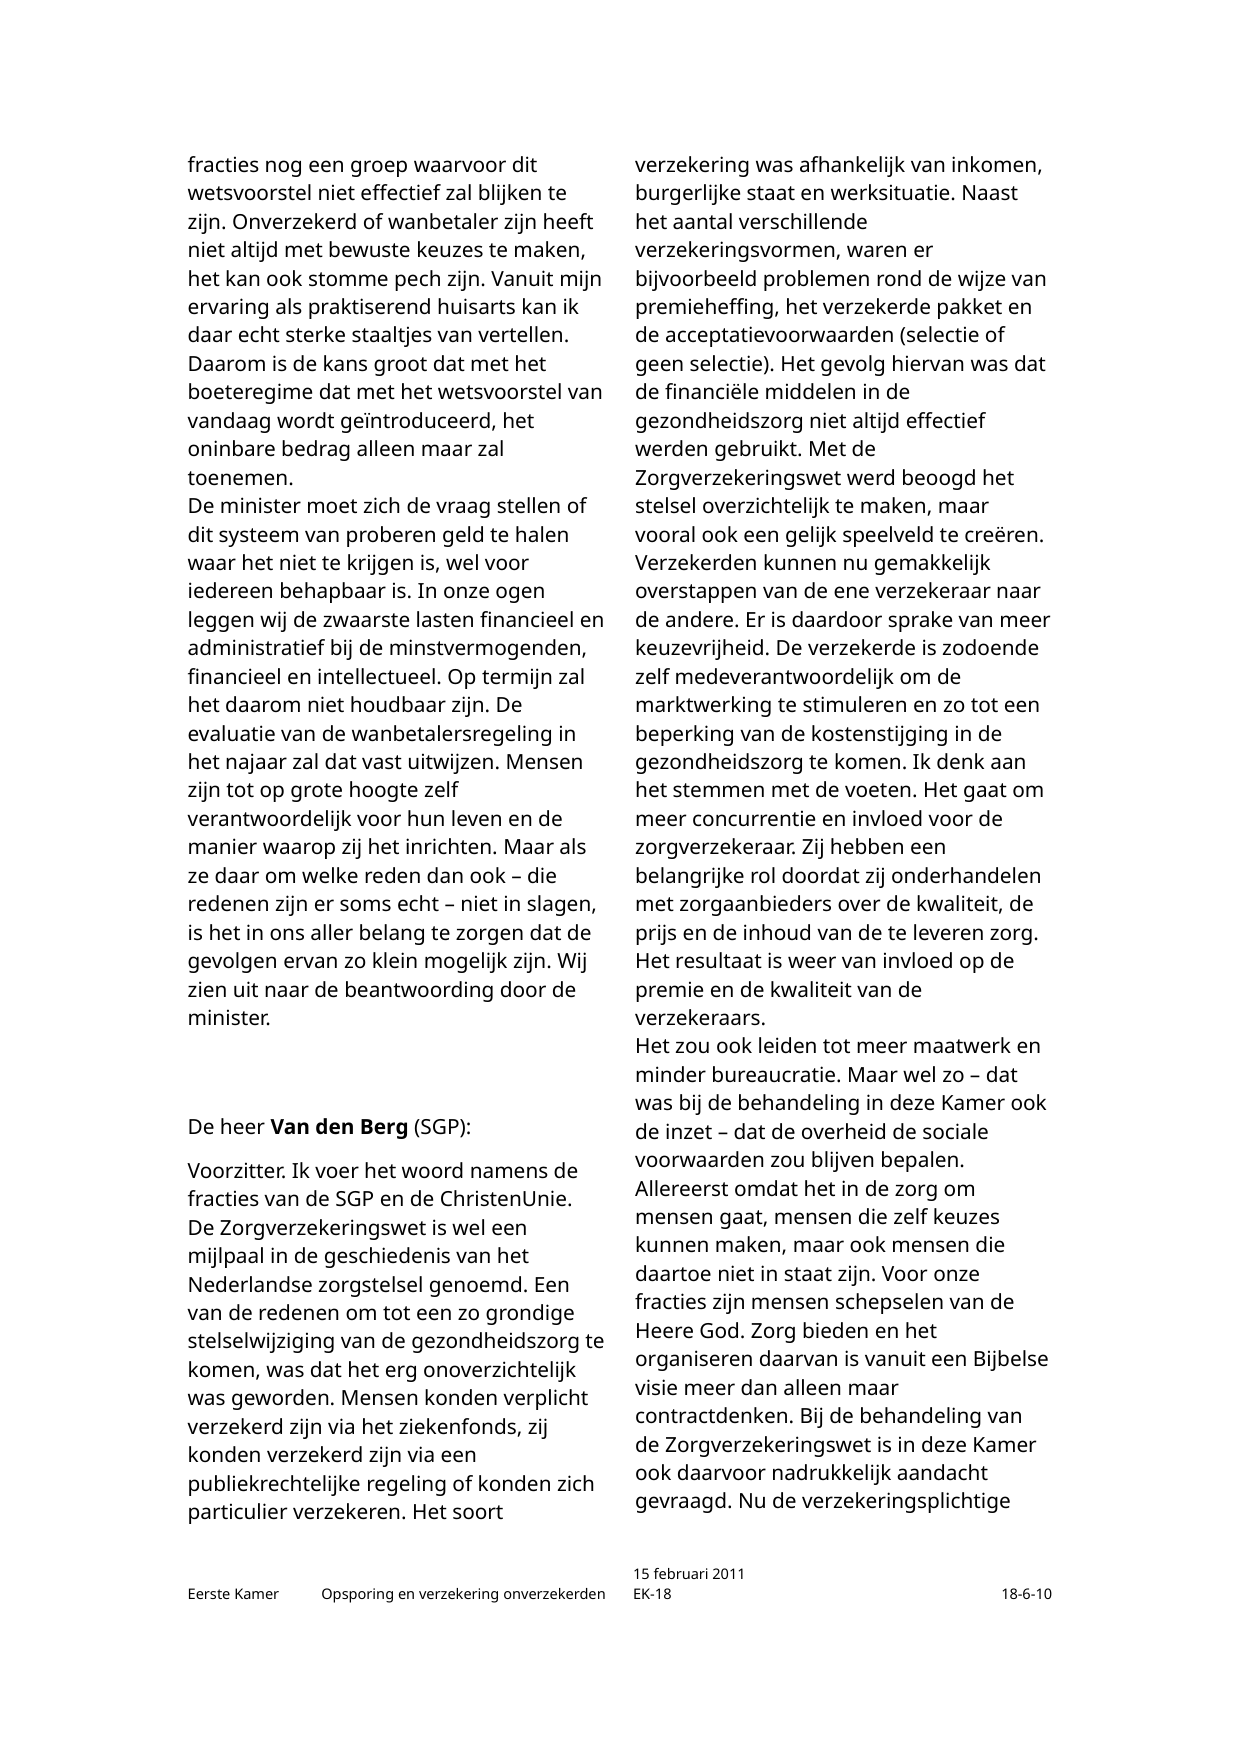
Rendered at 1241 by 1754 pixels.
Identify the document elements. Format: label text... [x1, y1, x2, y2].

text De heer Van den Berg (SGP): [187, 1112, 605, 1141]
text fracties nog een groep waarvoor dit wetsvoorstel niet effectief zal blijken te zijn. Onverzekerd of wanbetaler zijn heeft niet altijd met bewuste keuzes te maken, het kan ook stomme pech zijn. Vanuit mijn ervaring als praktiserend huisarts kan ik daar echt sterke staaltjes van vertellen. Daarom is de kans groot dat met het boeteregime dat met het wetsvoorstel van vandaag wordt geïntroduceerd, het oninbare bedrag alleen maar zal toenemen. [187, 150, 605, 491]
text Voorzitter. Ik voer het woord namens de fracties van de SGP en de ChristenUnie. De Zorgverzekeringswet is wel een mijlpaal in de geschiedenis van het Nederlandse zorgstelsel genoemd. Een van de redenen om tot een zo grondige stelselwijziging van de gezondheidszorg te komen, was dat het erg onoverzichtelijk was geworden. Mensen konden verplicht verzekerd zijn via het ziekenfonds, zij konden verzekerd zijn via een publiekrechtelijke regeling of konden zich particulier verzekeren. Het soort [187, 1156, 605, 1526]
text verzekering was afhankelijk van inkomen, burgerlijke staat en werksituatie. Naast het aantal verschillende verzekeringsvormen, waren er bijvoorbeeld problemen rond de wijze van premieheffing, het verzekerde pakket en de acceptatievoorwaarden (selectie of geen selectie). Het gevolg hiervan was dat de financiële middelen in de gezondheidszorg niet altijd effectief werden gebruikt. Met de Zorgverzekeringswet werd beoogd het stelsel overzichtelijk te maken, maar vooral ook een gelijk speelveld te creëren. Verzekerden kunnen nu gemakkelijk overstappen van de ene verzekeraar naar de andere. Er is daardoor sprake van meer keuzevrijheid. De verzekerde is zodoende zelf medeverantwoordelijk om de marktwerking te stimuleren en zo tot een beperking van de kostenstijging in de gezondheidszorg te komen. Ik denk aan het stemmen met de voeten. Het gaat om meer concurrentie en invloed voor de zorgverzekeraar. Zij hebben een belangrijke rol doordat zij onderhandelen met zorgaanbieders over de kwaliteit, de prijs en de inhoud van de te leveren zorg. Het resultaat is weer van invloed op de premie en de kwaliteit van de verzekeraars. [635, 150, 1053, 1032]
text Het zou ook leiden tot meer maatwerk en minder bureaucratie. Maar wel zo – dat was bij de behandeling in deze Kamer ook de inzet – dat de overheid de sociale voorwaarden zou blijven bepalen. Allereerst omdat het in de zorg om mensen gaat, mensen die zelf keuzes kunnen maken, maar ook mensen die daartoe niet in staat zijn. Voor onze fracties zijn mensen schepselen van de Heere God. Zorg bieden en het organiseren daarvan is vanuit een Bijbelse visie meer dan alleen maar contractdenken. Bij de behandeling van de Zorgverzekeringswet is in deze Kamer ook daarvoor nadrukkelijk aandacht gevraagd. Nu de verzekeringsplichtige [635, 1032, 1053, 1515]
text  [187, 1062, 605, 1090]
text De minister moet zich de vraag stellen of dit systeem van proberen geld te halen waar het niet te krijgen is, wel voor iedereen behapbaar is. In onze ogen leggen wij de zwaarste lasten financieel en administratief bij de minstvermogenden, financieel en intellectueel. Op termijn zal het daarom niet houdbaar zijn. De evaluatie van de wanbetalersregeling in het najaar zal dat vast uitwijzen. Mensen zijn tot op grote hoogte zelf verantwoordelijk voor hun leven en de manier waarop zij het inrichten. Maar als ze daar om welke reden dan ook – die redenen zijn er soms echt – niet in slagen, is het in ons aller belang te zorgen dat de gevolgen ervan zo klein mogelijk zijn. Wij zien uit naar de beantwoording door de minister. [187, 491, 605, 1032]
